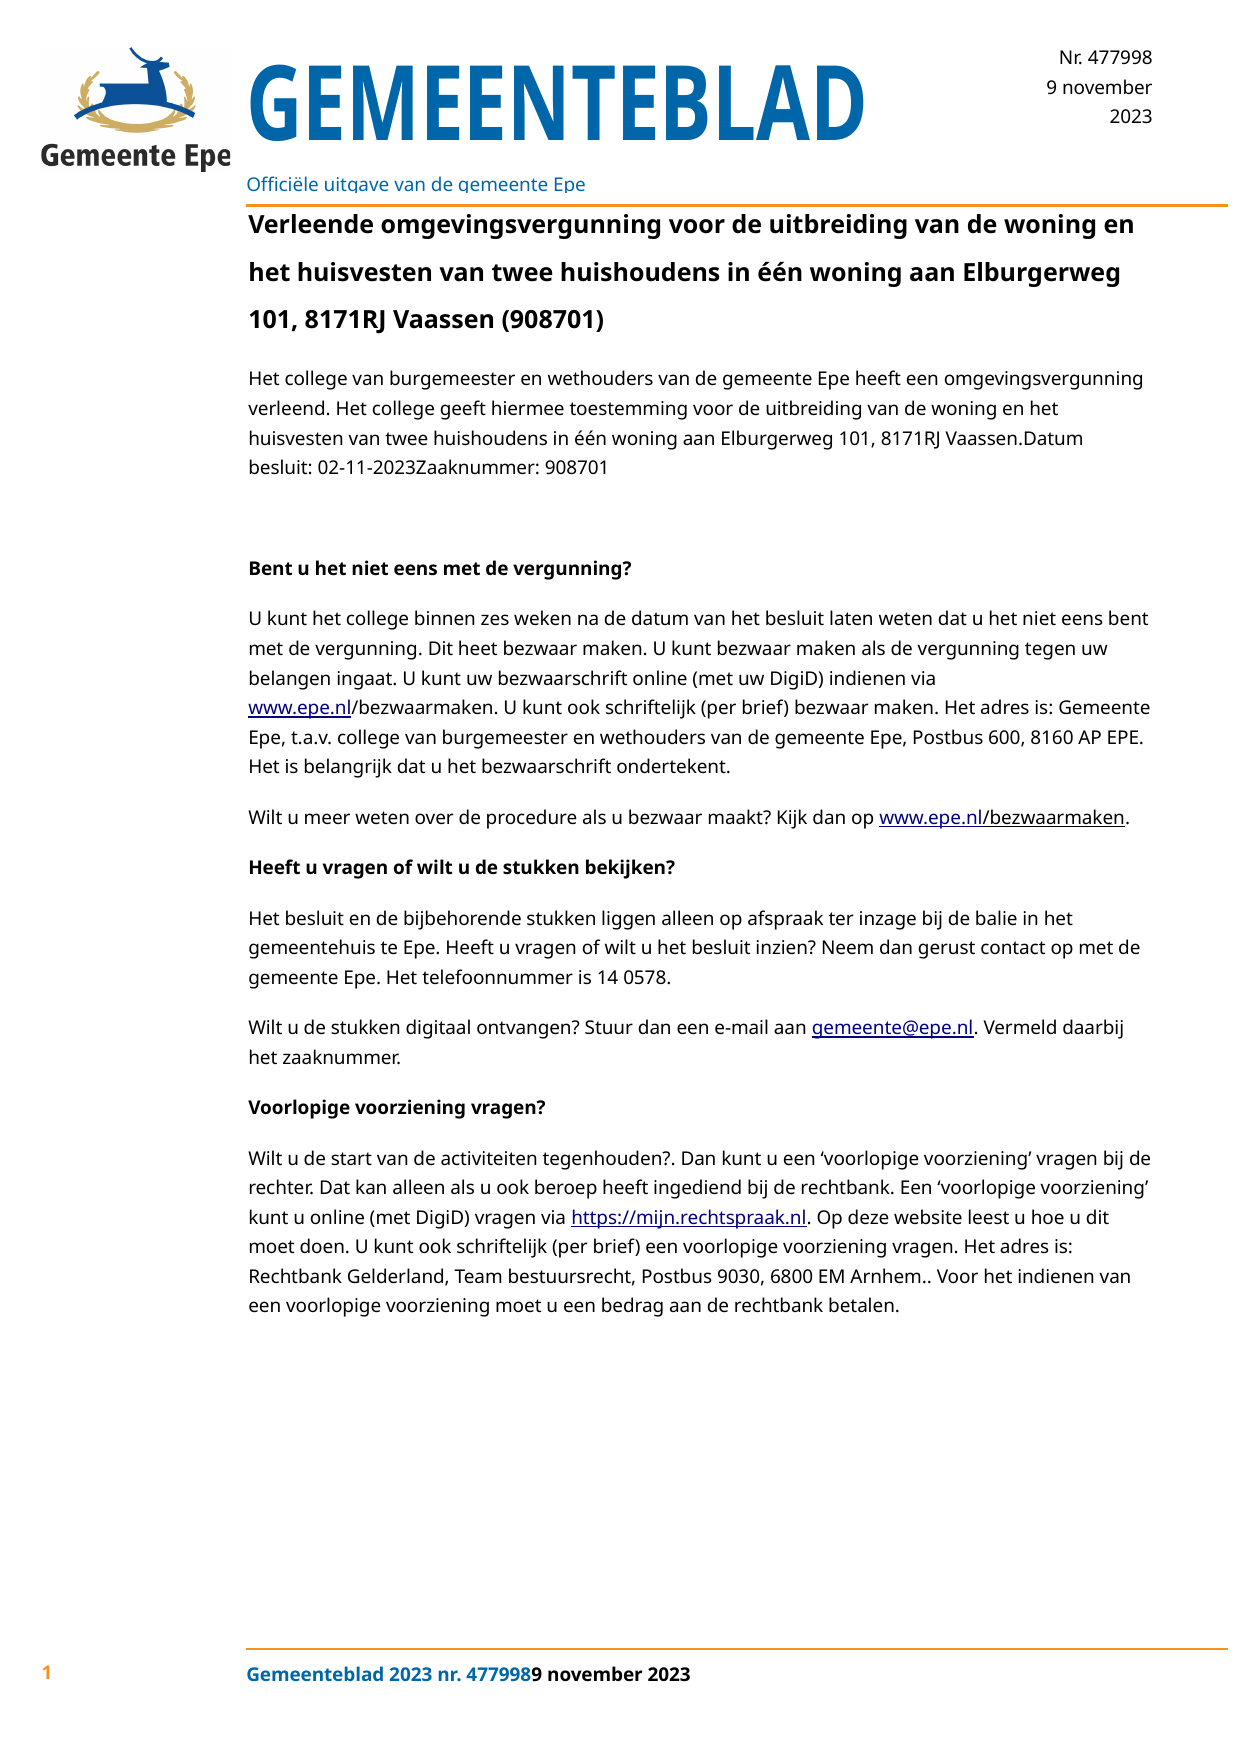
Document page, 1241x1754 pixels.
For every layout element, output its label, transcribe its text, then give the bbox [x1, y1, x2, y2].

text Het besluit en de bijbehorende stukken liggen alleen op afspraak ter inzage bij de balie in het gemeentehuis te Epe. Heeft u vragen of wilt u het besluit inzien? Neem dan gerust contact op met de gemeente Epe. Het telefoonnummer is 14 0578. [248, 905, 1152, 989]
text Heeft u vragen of wilt u de stukken bekijken? [248, 854, 1152, 880]
text Wilt u de stukken digitaal ontvangen? Stuur dan een e-mail aan gemeente@epe.nl. Vermeld daarbij het zaaknummer. [248, 1014, 1152, 1069]
text Voorlopige voorziening vragen? [248, 1094, 1152, 1120]
text Verleende omgevingsvergunning voor de uitbreiding van de woning en het huisvesten van twee huishoudens in één woning aan Elburgerweg 101, 8171RJ Vaassen (908701) [248, 207, 1152, 336]
text U kunt het college binnen zes weken na de datum van het besluit laten weten dat u het niet eens bent met de vergunning. Dit heet bezwaar maken. U kunt bezwaar maken als de vergunning tegen uw belangen ingaat. U kunt uw bezwaarschrift online (met uw DigiD) indienen via www.epe.nl/bezwaarmaken. U kunt ook schriftelijk (per brief) bezwaar maken. Het adres is: Gemeente Epe, t.a.v. college van burgemeester en wethouders van de gemeente Epe, Postbus 600, 8160 AP EPE. Het is belangrijk dat u het bezwaarschrift ondertekent. [248, 606, 1152, 779]
text Het college van burgemeester en wethouders van de gemeente Epe heeft een omgevingsvergunning verleend. Het college geeft hiermee toestemming voor de uitbreiding van de woning en het huisvesten van twee huishoudens in één woning aan Elburgerweg 101, 8171RJ Vaassen.Datum besluit: 02-11-2023Zaaknummer: 908701 [248, 366, 1152, 480]
text Bent u het niet eens met de vergunning? [248, 555, 1152, 581]
text Wilt u meer weten over de procedure als u bezwaar maakt? Kijk dan op www.epe.nl/bezwaarmaken. [248, 804, 1152, 829]
picture [41, 47, 231, 172]
text Wilt u de start van de activiteiten tegenhouden?. Dan kunt u een ‘voorlopige voorziening’ vragen bij de rechter. Dat kan alleen als u ook beroep heeft ingediend bij de rechtbank. Een ‘voorlopige voorziening’ kunt u online (met DigiD) vragen via https://mijn.rechtspraak.nl. Op deze website leest u hoe u dit moet doen. U kunt ook schriftelijk (per brief) een voorlopige voorziening vragen. Het adres is: Rechtbank Gelderland, Team bestuursrecht, Postbus 9030, 6800 EM Arnhem.. Voor het indienen van een voorlopige voorziening moet u een bedrag aan de rechtbank betalen. [248, 1145, 1152, 1318]
